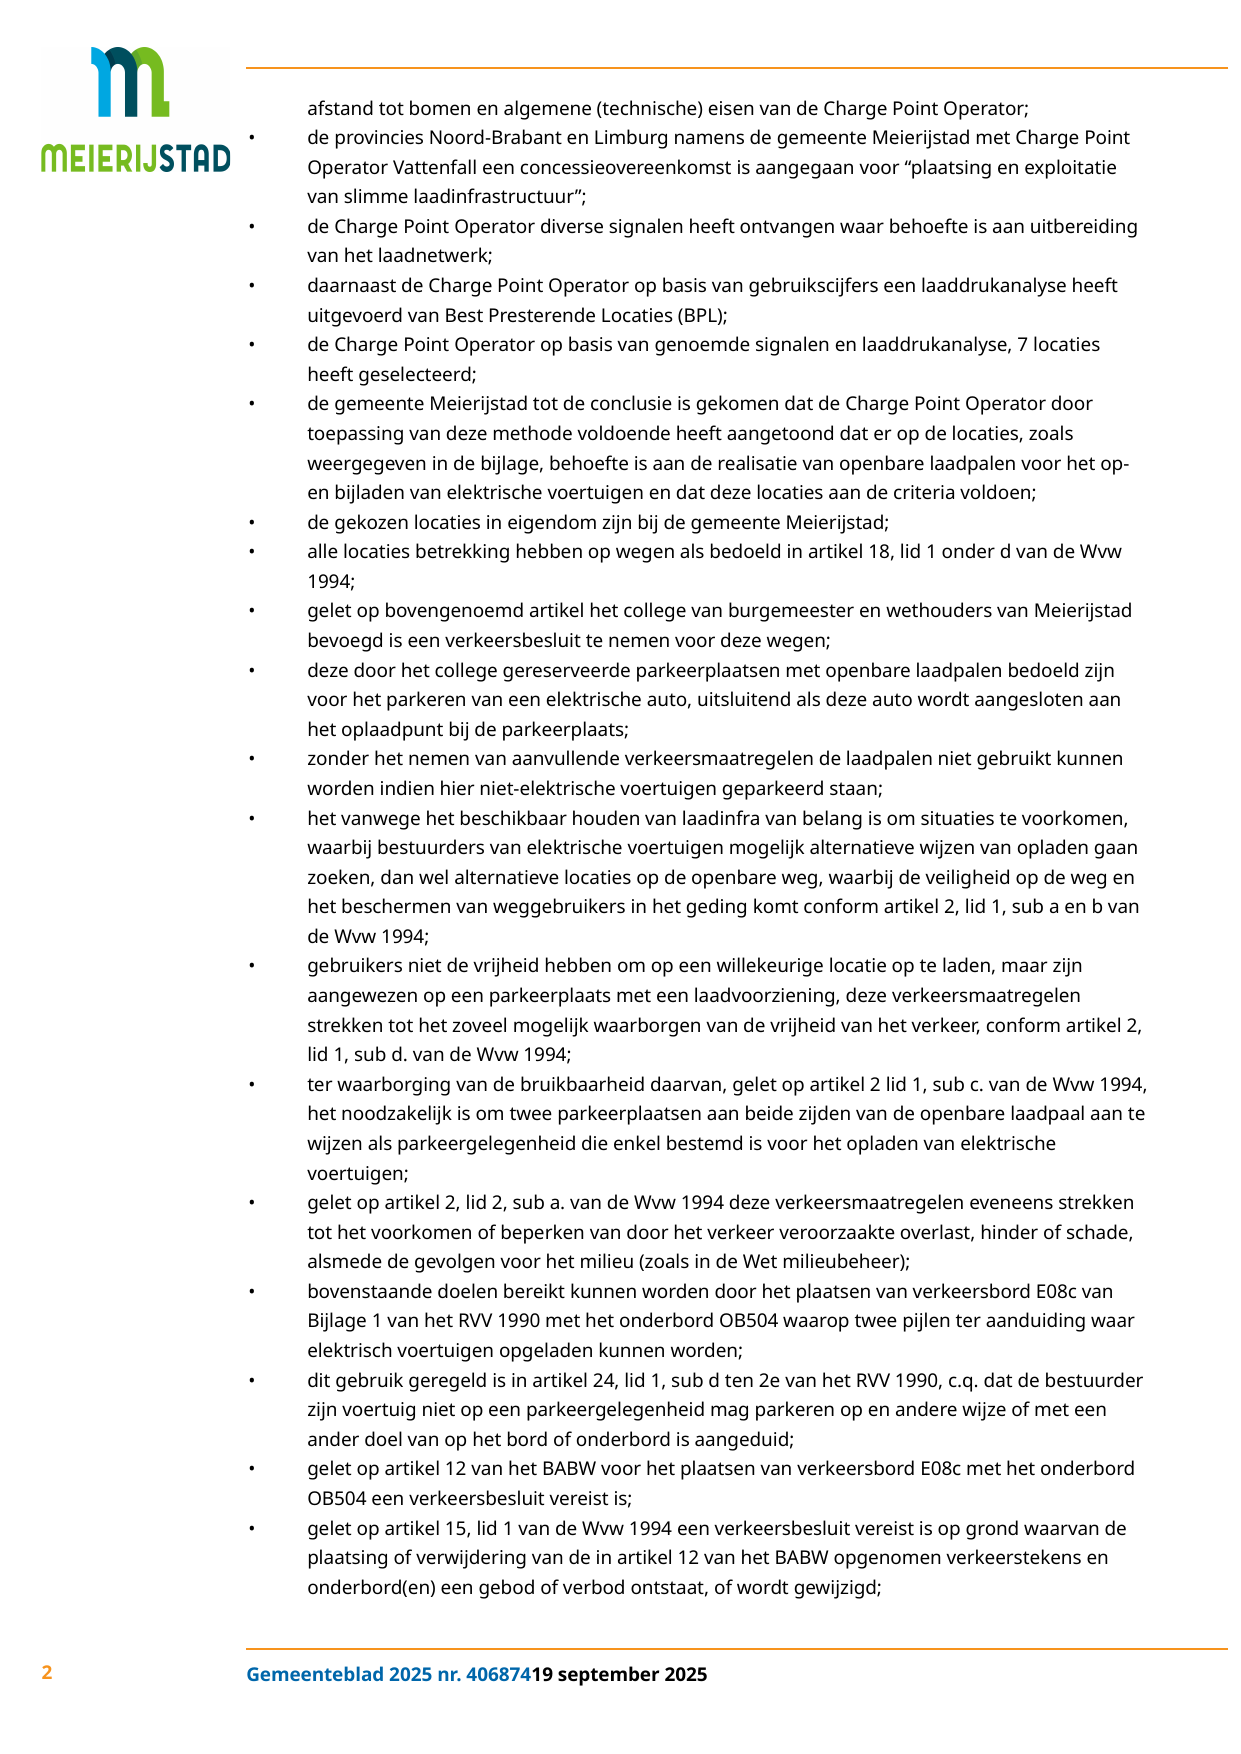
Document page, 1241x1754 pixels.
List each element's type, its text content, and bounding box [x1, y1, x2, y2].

list gelet op artikel 2, lid 2, sub a. van de Wvw 1994 deze verkeersmaatregelen eveneens strekken tot het voorkomen of beperken van door het verkeer veroorzaakte overlast, hinder of schade, alsmede de gevolgen voor het milieu (zoals in de Wet milieubeheer); [248, 1189, 1152, 1274]
list de gekozen locaties in eigendom zijn bij de gemeente Meierijstad; [248, 509, 1152, 535]
list afstand tot bomen en algemene (technische) eisen van de Charge Point Operator; [248, 95, 1152, 121]
list alle locaties betrekking hebben op wegen als bedoeld in artikel 18, lid 1 onder d van de Wvw 1994; [248, 538, 1152, 594]
list zonder het nemen van aanvullende verkeersmaatregelen de laadpalen niet gebruikt kunnen worden indien hier niet-elektrische voertuigen geparkeerd staan; [248, 746, 1152, 801]
list bovenstaande doelen bereikt kunnen worden door het plaatsen van verkeersbord E08c van Bijlage 1 van het RVV 1990 met het onderbord OB504 waarop twee pijlen ter aanduiding waar elektrisch voertuigen opgeladen kunnen worden; [248, 1278, 1152, 1363]
list het vanwege het beschikbaar houden van laadinfra van belang is om situaties te voorkomen, waarbij bestuurders van elektrische voertuigen mogelijk alternatieve wijzen van opladen gaan zoeken, dan wel alternatieve locaties op de openbare weg, waarbij de veiligheid op de weg en het beschermen van weggebruikers in het geding komt conform artikel 2, lid 1, sub a en b van de Wvw 1994; [248, 805, 1152, 949]
picture [41, 47, 231, 172]
list ter waarborging van de bruikbaarheid daarvan, gelet op artikel 2 lid 1, sub c. van de Wvw 1994, het noodzakelijk is om twee parkeerplaatsen aan beide zijden van de openbare laadpaal aan te wijzen als parkeergelegenheid die enkel bestemd is voor het opladen van elektrische voertuigen; [248, 1071, 1152, 1186]
list gebruikers niet de vrijheid hebben om op een willekeurige locatie op te laden, maar zijn aangewezen op een parkeerplaats met een laadvoorziening, deze verkeersmaatregelen strekken tot het zoveel mogelijk waarborgen van de vrijheid van het verkeer, conform artikel 2, lid 1, sub d. van de Wvw 1994; [248, 953, 1152, 1067]
list gelet op bovengenoemd artikel het college van burgemeester en wethouders van Meierijstad bevoegd is een verkeersbesluit te nemen voor deze wegen; [248, 598, 1152, 653]
list de gemeente Meierijstad tot de conclusie is gekomen dat de Charge Point Operator door toepassing van deze methode voldoende heeft aangetoond dat er op de locaties, zoals weergegeven in de bijlage, behoefte is aan de realisatie van openbare laadpalen voor het op- en bijladen van elektrische voertuigen en dat deze locaties aan de criteria voldoen; [248, 391, 1152, 505]
list gelet op artikel 12 van het BABW voor het plaatsen van verkeersbord E08c met het onderbord OB504 een verkeersbesluit vereist is; [248, 1456, 1152, 1511]
list de Charge Point Operator diverse signalen heeft ontvangen waar behoefte is aan uitbereiding van het laadnetwerk; [248, 213, 1152, 268]
list de Charge Point Operator op basis van genoemde signalen en laaddrukanalyse, 7 locaties heeft geselecteerd; [248, 331, 1152, 387]
list de provincies Noord-Brabant en Limburg namens de gemeente Meierijstad met Charge Point Operator Vattenfall een concessieovereenkomst is aangegaan voor “plaatsing en exploitatie van slimme laadinfrastructuur”; [248, 124, 1152, 209]
list gelet op artikel 15, lid 1 van de Wvw 1994 een verkeersbesluit vereist is op grond waarvan de plaatsing of verwijdering van de in artikel 12 van het BABW opgenomen verkeerstekens en onderbord(en) een gebod of verbod ontstaat, of wordt gewijzigd; [248, 1515, 1152, 1600]
list deze door het college gereserveerde parkeerplaatsen met openbare laadpalen bedoeld zijn voor het parkeren van een elektrische auto, uitsluitend als deze auto wordt aangesloten aan het oplaadpunt bij de parkeerplaats; [248, 657, 1152, 742]
list daarnaast de Charge Point Operator op basis van gebruikscijfers een laaddrukanalyse heeft uitgevoerd van Best Presterende Locaties (BPL); [248, 272, 1152, 328]
list dit gebruik geregeld is in artikel 24, lid 1, sub d ten 2e van het RVV 1990, c.q. dat de bestuurder zijn voertuig niet op een parkeergelegenheid mag parkeren op en andere wijze of met een ander doel van op het bord of onderbord is aangeduid; [248, 1367, 1152, 1452]
